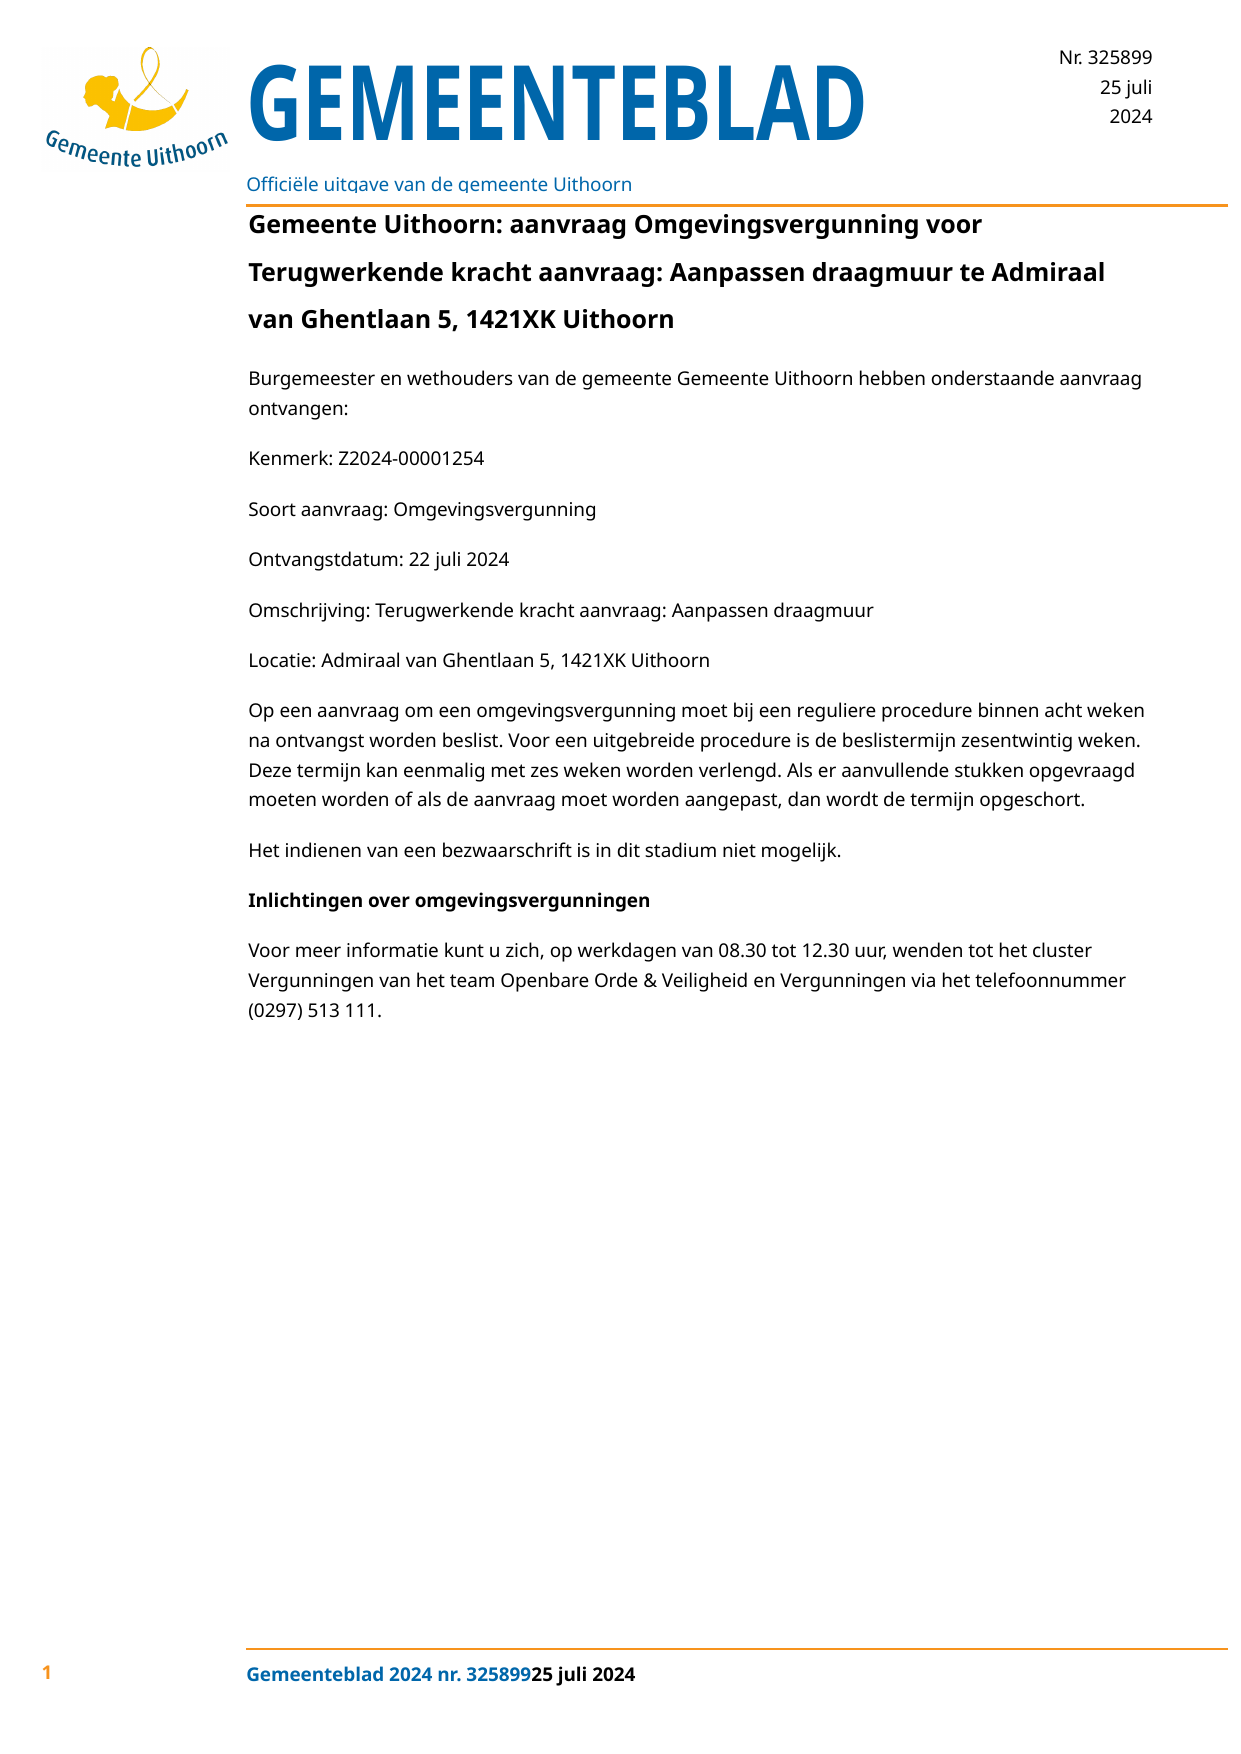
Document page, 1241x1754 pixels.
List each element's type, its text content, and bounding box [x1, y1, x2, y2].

text Kenmerk: Z2024-00001254 [248, 446, 1152, 471]
text Inlichtingen over omgevingsvergunningen [248, 887, 1152, 913]
text Burgemeester en wethouders van de gemeente Gemeente Uithoorn hebben onderstaande aanvraag ontvangen: [248, 366, 1152, 421]
text Gemeente Uithoorn: aanvraag Omgevingsvergunning voor Terugwerkende kracht aanvraag: Aanpassen draagmuur te Admiraal van Ghentlaan 5, 1421XK Uithoorn [248, 207, 1152, 336]
text Ontvangstdatum: 22 juli 2024 [248, 546, 1152, 572]
text Locatie: Admiraal van Ghentlaan 5, 1421XK Uithoorn [248, 647, 1152, 673]
text Voor meer informatie kunt u zich, op werkdagen van 08.30 tot 12.30 uur, wenden tot het cluster Vergunningen van het team Openbare Orde & Veiligheid en Vergunningen via het telefoonnummer (0297) 513 111. [248, 938, 1152, 1022]
text Soort aanvraag: Omgevingsvergunning [248, 496, 1152, 522]
text Omschrijving: Terugwerkende kracht aanvraag: Aanpassen draagmuur [248, 597, 1152, 622]
text Op een aanvraag om een omgevingsvergunning moet bij een reguliere procedure binnen acht weken na ontvangst worden beslist. Voor een uitgebreide procedure is de beslistermijn zesentwintig weken. Deze termijn kan eenmalig met zes weken worden verlengd. Als er aanvullende stukken opgevraagd moeten worden of als de aanvraag moet worden aangepast, dan wordt de termijn opgeschort. [248, 698, 1152, 812]
picture [41, 47, 231, 172]
text Het indienen van een bezwaarschrift is in dit stadium niet mogelijk. [248, 837, 1152, 862]
